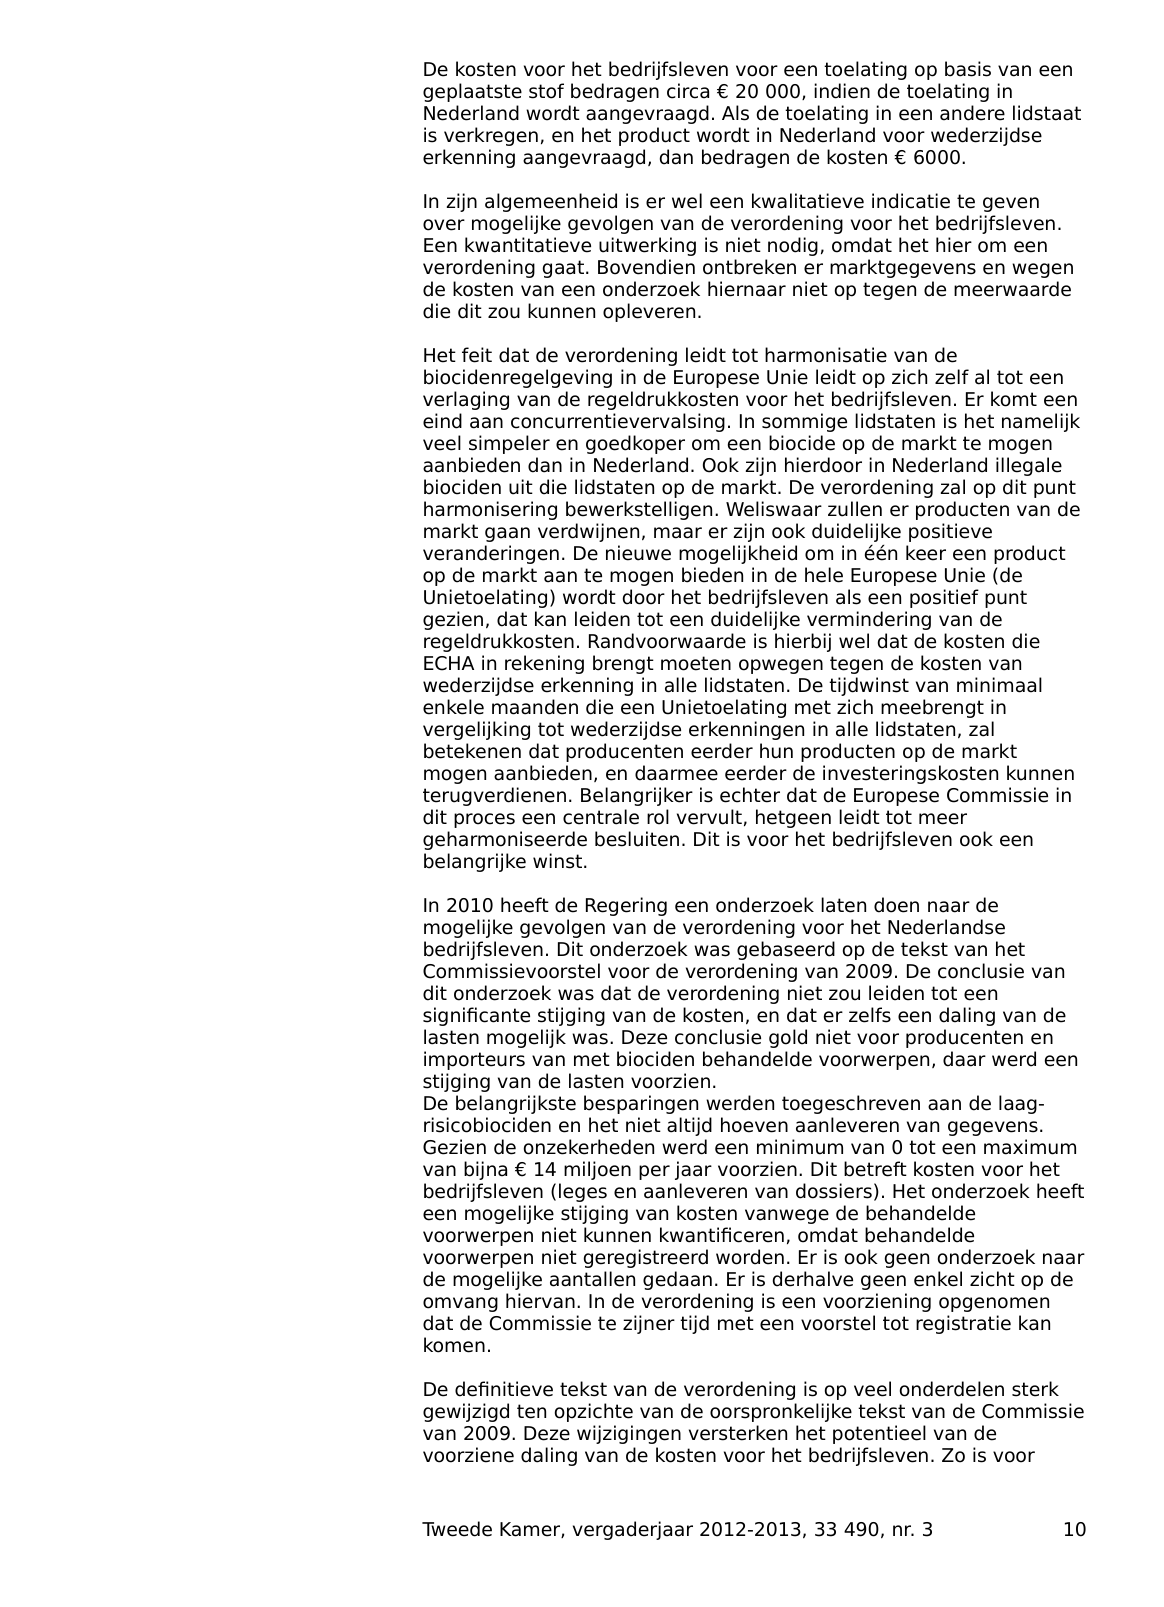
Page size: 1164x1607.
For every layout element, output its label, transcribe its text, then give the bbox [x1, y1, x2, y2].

text De belangrijkste besparingen werden toegeschreven aan de laag-risicobiociden en het niet altijd hoeven aanleveren van gegevens. Gezien de onzekerheden werd een minimum van 0 tot een maximum van bijna € 14 miljoen per jaar voorzien. Dit betreft kosten voor het bedrijfsleven (leges en aanleveren van dossiers). Het onderzoek heeft een mogelijke stijging van kosten vanwege de behandelde voorwerpen niet kunnen kwantificeren, omdat behandelde voorwerpen niet geregistreerd worden. Er is ook geen onderzoek naar de mogelijke aantallen gedaan. Er is derhalve geen enkel zicht op de omvang hiervan. In de verordening is een voorziening opgenomen dat de Commissie te zijner tijd met een voorstel tot registratie kan komen. [422, 1093, 1087, 1356]
text De kosten voor het bedrijfsleven voor een toelating op basis van een geplaatste stof bedragen circa € 20 000, indien de toelating in Nederland wordt aangevraagd. Als de toelating in een andere lidstaat is verkregen, en het product wordt in Nederland voor wederzijdse erkenning aangevraagd, dan bedragen de kosten € 6000. [422, 59, 1087, 169]
text De definitieve tekst van de verordening is op veel onderdelen sterk gewijzigd ten opzichte van de oorspronkelijke tekst van de Commissie van 2009. Deze wijzigingen versterken het potentieel van de voorziene daling van de kosten voor het bedrijfsleven. Zo is voor [422, 1379, 1087, 1467]
text In zijn algemeenheid is er wel een kwalitatieve indicatie te geven over mogelijke gevolgen van de verordening voor het bedrijfsleven. Een kwantitatieve uitwerking is niet nodig, omdat het hier om een verordening gaat. Bovendien ontbreken er marktgegevens en wegen de kosten van een onderzoek hiernaar niet op tegen de meerwaarde die dit zou kunnen opleveren. [422, 191, 1087, 323]
text In 2010 heeft de Regering een onderzoek laten doen naar de mogelijke gevolgen van de verordening voor het Nederlandse bedrijfsleven. Dit onderzoek was gebaseerd op de tekst van het Commissievoorstel voor de verordening van 2009. De conclusie van dit onderzoek was dat de verordening niet zou leiden tot een significante stijging van de kosten, en dat er zelfs een daling van de lasten mogelijk was. Deze conclusie gold niet voor producenten en importeurs van met biociden behandelde voorwerpen, daar werd een stijging van de lasten voorzien. [422, 895, 1087, 1093]
text Het feit dat de verordening leidt tot harmonisatie van de biocidenregelgeving in de Europese Unie leidt op zich zelf al tot een verlaging van de regeldrukkosten voor het bedrijfsleven. Er komt een eind aan concurrentievervalsing. In sommige lidstaten is het namelijk veel simpeler en goedkoper om een biocide op de markt te mogen aanbieden dan in Nederland. Ook zijn hierdoor in Nederland illegale biociden uit die lidstaten op de markt. De verordening zal op dit punt harmonisering bewerkstelligen. Weliswaar zullen er producten van de markt gaan verdwijnen, maar er zijn ook duidelijke positieve veranderingen. De nieuwe mogelijkheid om in één keer een product op de markt aan te mogen bieden in de hele Europese Unie (de Unietoelating) wordt door het bedrijfsleven als een positief punt gezien, dat kan leiden tot een duidelijke vermindering van de regeldrukkosten. Randvoorwaarde is hierbij wel dat de kosten die ECHA in rekening brengt moeten opwegen tegen de kosten van wederzijdse erkenning in alle lidstaten. De tijdwinst van minimaal enkele maanden die een Unietoelating met zich meebrengt in vergelijking tot wederzijdse erkenningen in alle lidstaten, zal betekenen dat producenten eerder hun producten op de markt mogen aanbieden, en daarmee eerder de investeringskosten kunnen terugverdienen. Belangrijker is echter dat de Europese Commissie in dit proces een centrale rol vervult, hetgeen leidt tot meer geharmoniseerde besluiten. Dit is voor het bedrijfsleven ook een belangrijke winst. [422, 345, 1087, 873]
